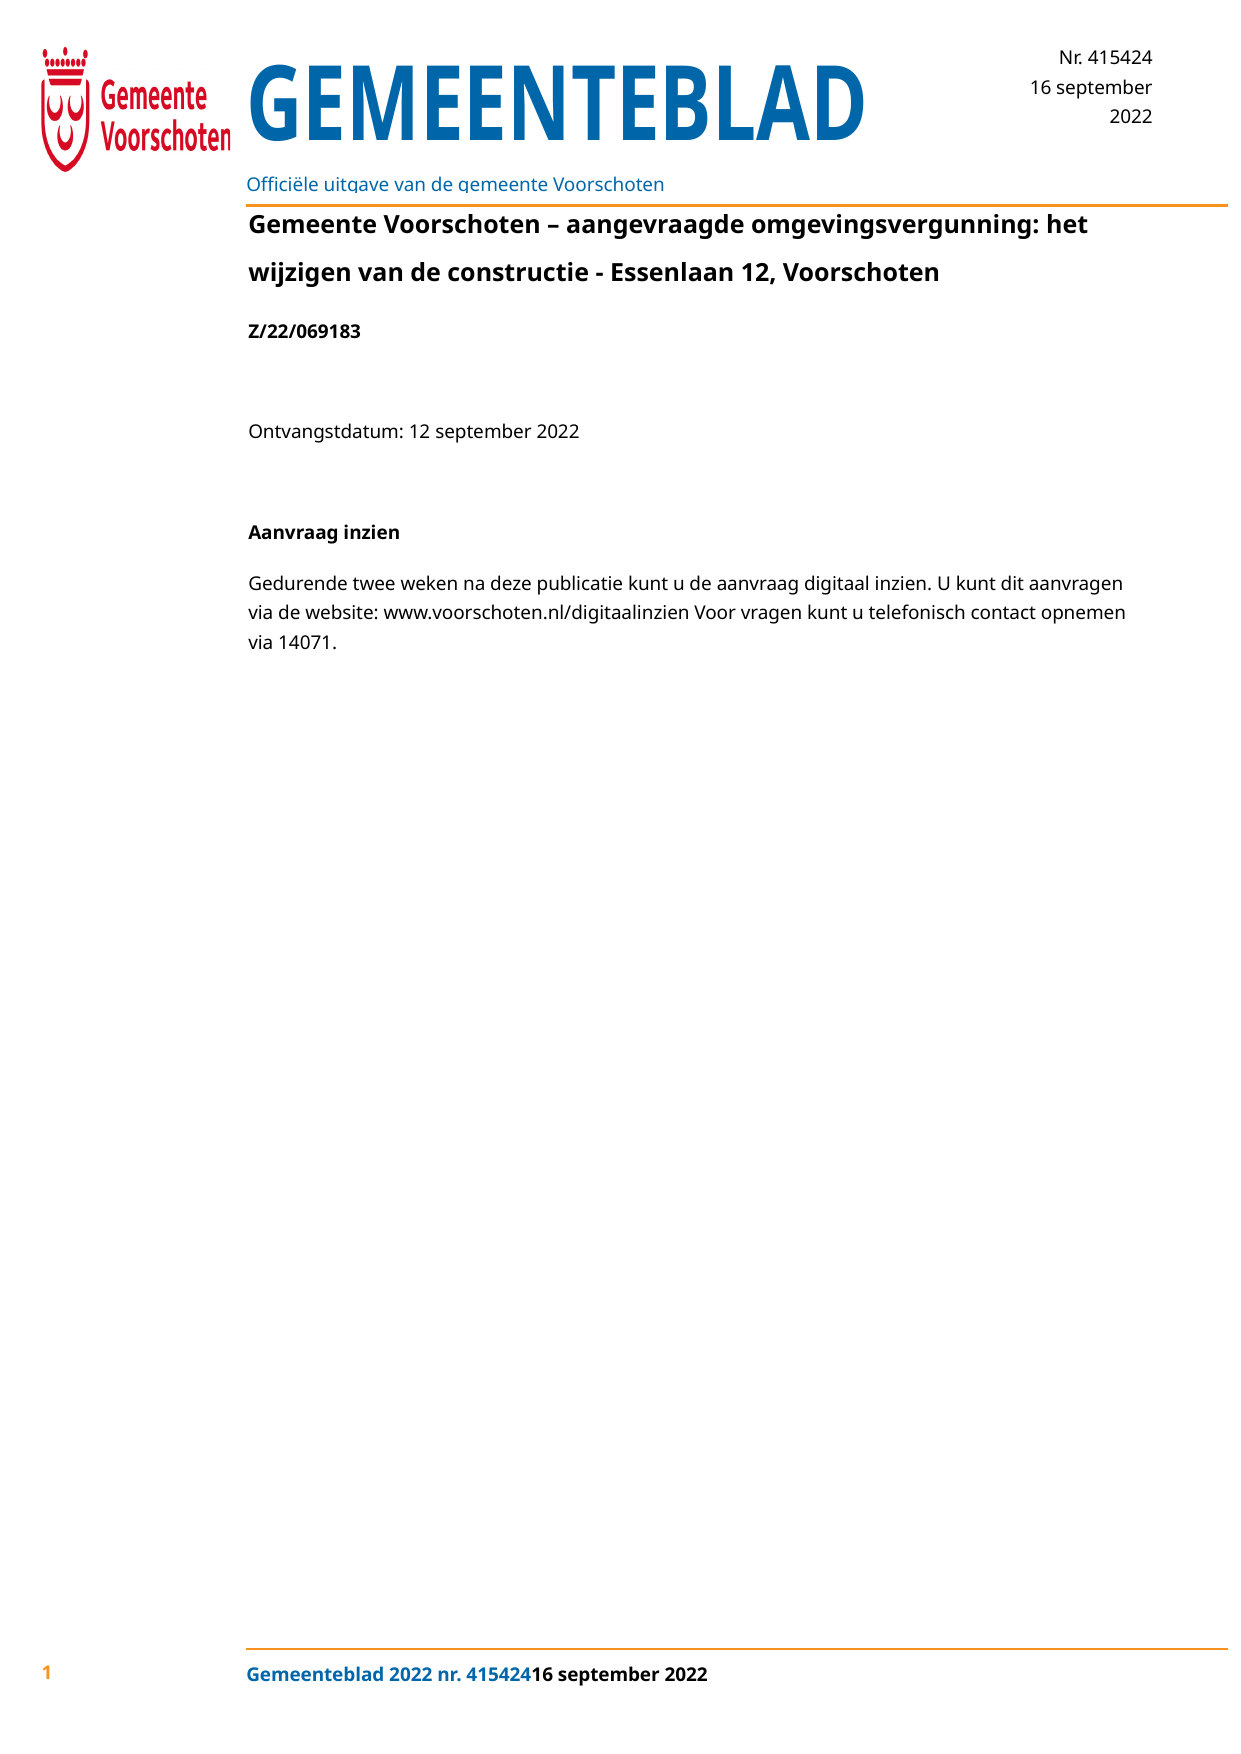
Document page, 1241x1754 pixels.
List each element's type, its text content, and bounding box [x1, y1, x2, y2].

text Gedurende twee weken na deze publicatie kunt u de aanvraag digitaal inzien. U kunt dit aanvragen via de website: www.voorschoten.nl/digitaalinzien Voor vragen kunt u telefonisch contact opnemen via 14071. [248, 570, 1152, 655]
text Gemeente Voorschoten – aangevraagde omgevingsvergunning: het wijzigen van de constructie - Essenlaan 12, Voorschoten [248, 207, 1152, 288]
text Z/22/069183 [248, 318, 1152, 344]
text Ontvangstdatum: 12 september 2022 [248, 419, 1152, 444]
picture [41, 47, 231, 172]
text Aanvraag inzien [248, 519, 1152, 545]
